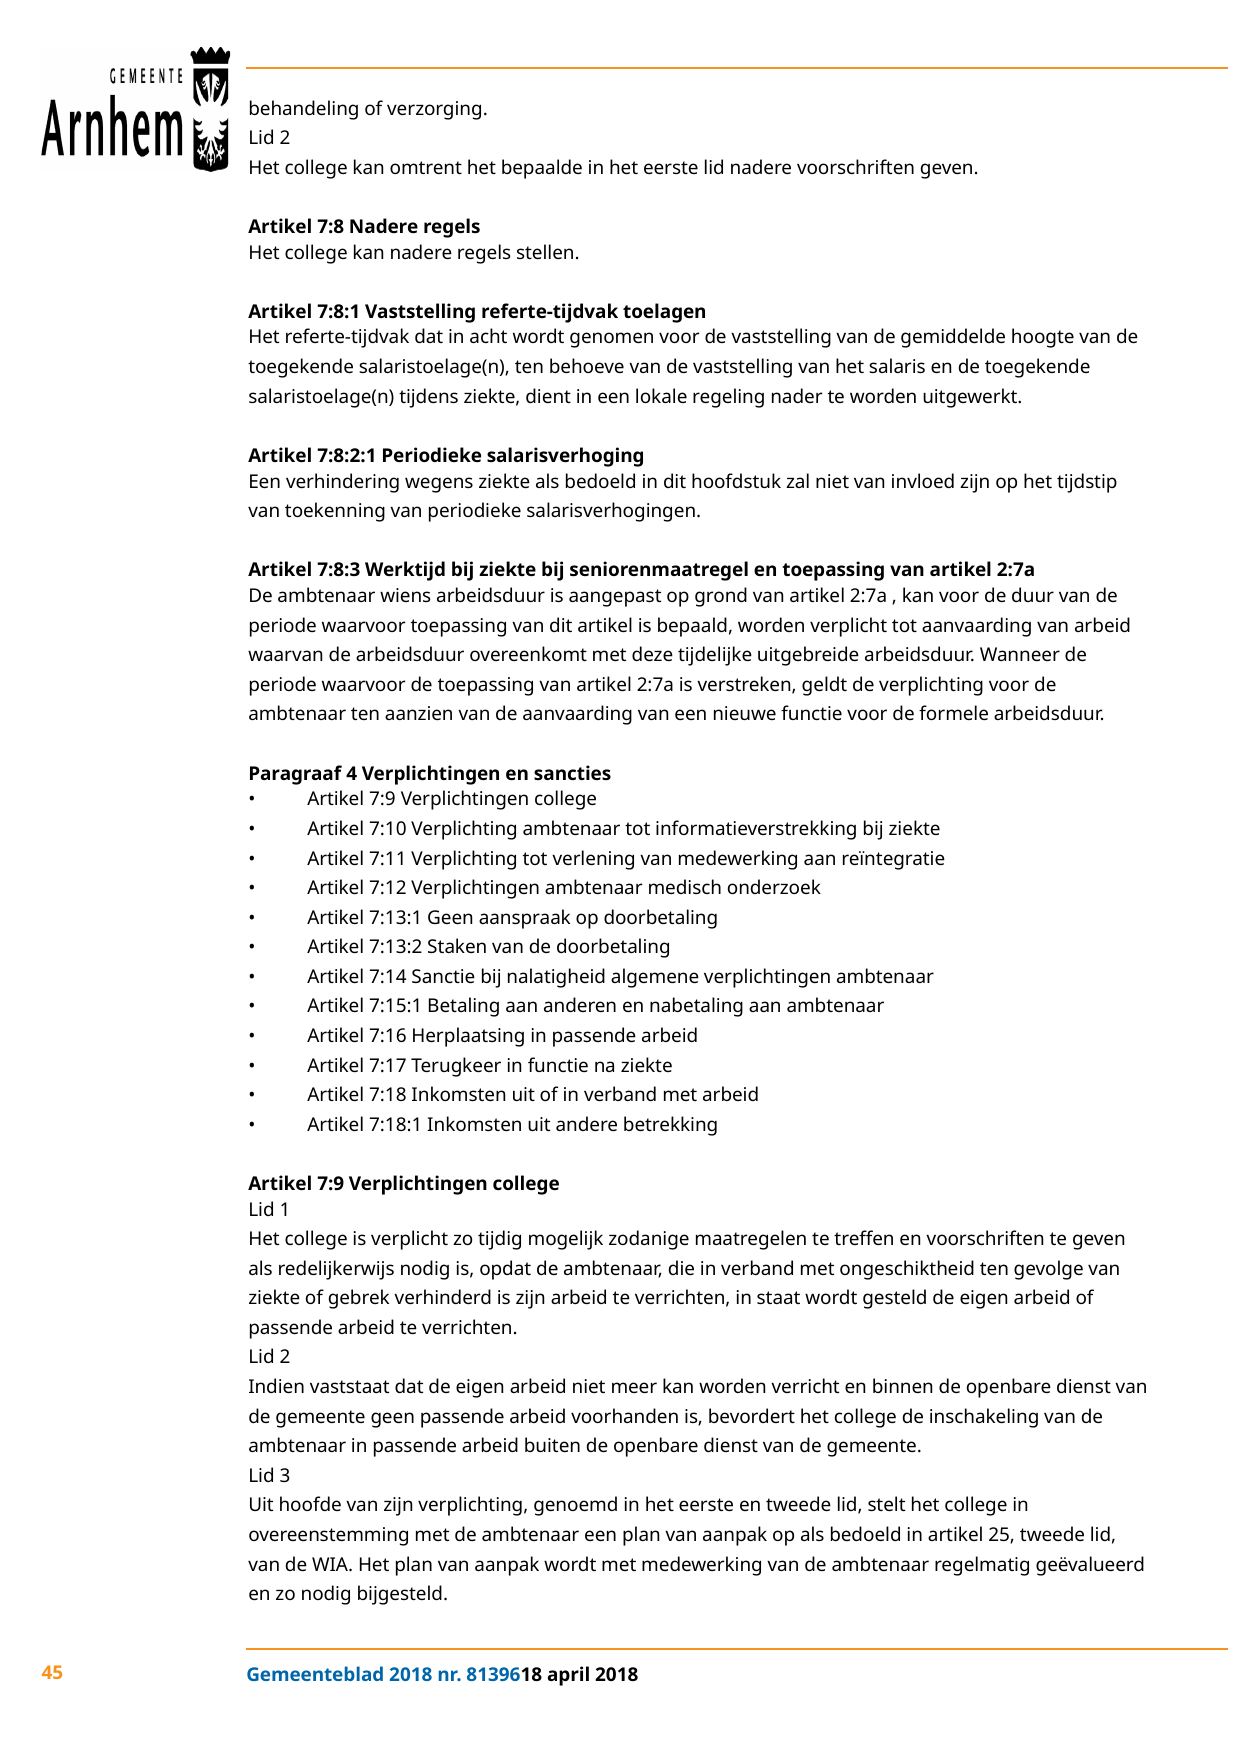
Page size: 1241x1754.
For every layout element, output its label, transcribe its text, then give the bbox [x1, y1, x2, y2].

text Artikel 7:9 Verplichtingen college [248, 1170, 1152, 1196]
list Artikel 7:10 Verplichting ambtenaar tot informatieverstrekking bij ziekte [248, 815, 1152, 841]
text behandeling of verzorging. [248, 95, 1152, 121]
text De ambtenaar wiens arbeidsduur is aangepast op grond van artikel 2:7a , kan voor de duur van de periode waarvoor toepassing van dit artikel is bepaald, worden verplicht tot aanvaarding van arbeid waarvan de arbeidsduur overeenkomt met deze tijdelijke uitgebreide arbeidsduur. Wanneer de periode waarvoor de toepassing van artikel 2:7a is verstreken, geldt de verplichting voor de ambtenaar ten aanzien van de aanvaarding van een nieuwe functie voor de formele arbeidsduur. [248, 582, 1152, 726]
list Artikel 7:13:2 Staken van de doorbetaling [248, 933, 1152, 959]
text Artikel 7:8:2:1 Periodieke salarisverhoging [248, 442, 1152, 468]
list Artikel 7:18:1 Inkomsten uit andere betrekking [248, 1111, 1152, 1137]
text Het college kan omtrent het bepaalde in het eerste lid nadere voorschriften geven. [248, 154, 1152, 180]
list Artikel 7:11 Verplichting tot verlening van medewerking aan reïntegratie [248, 845, 1152, 870]
text Een verhindering wegens ziekte als bedoeld in dit hoofdstuk zal niet van invloed zijn op het tijdstip van toekenning van periodieke salarisverhogingen. [248, 468, 1152, 523]
text Paragraaf 4 Verplichtingen en sancties [248, 760, 1152, 786]
text Lid 2 [248, 124, 1152, 150]
text Het referte-tijdvak dat in acht wordt genomen voor de vaststelling van de gemiddelde hoogte van de toegekende salaristoelage(n), ten behoeve van de vaststelling van het salaris en de toegekende salaristoelage(n) tijdens ziekte, dient in een lokale regeling nader te worden uitgewerkt. [248, 324, 1152, 409]
text Indien vaststaat dat de eigen arbeid niet meer kan worden verricht en binnen de openbare dienst van de gemeente geen passende arbeid voorhanden is, bevordert het college de inschakeling van de ambtenaar in passende arbeid buiten de openbare dienst van de gemeente. [248, 1373, 1152, 1458]
picture [41, 47, 231, 172]
text Artikel 7:8:1 Vaststelling referte-tijdvak toelagen [248, 298, 1152, 324]
text Lid 1 [248, 1196, 1152, 1222]
list Artikel 7:9 Verplichtingen college [248, 786, 1152, 811]
text Het college kan nadere regels stellen. [248, 239, 1152, 264]
text Artikel 7:8:3 Werktijd bij ziekte bij seniorenmaatregel en toepassing van artikel 2:7a [248, 557, 1152, 582]
list Artikel 7:12 Verplichtingen ambtenaar medisch onderzoek [248, 874, 1152, 900]
text Uit hoofde van zijn verplichting, genoemd in het eerste en tweede lid, stelt het college in overeenstemming met de ambtenaar een plan van aanpak op als bedoeld in artikel 25, tweede lid, van de WIA. Het plan van aanpak wordt met medewerking van de ambtenaar regelmatig geëvalueerd en zo nodig bijgesteld. [248, 1492, 1152, 1606]
text Lid 2 [248, 1344, 1152, 1369]
list Artikel 7:14 Sanctie bij nalatigheid algemene verplichtingen ambtenaar [248, 963, 1152, 989]
text Het college is verplicht zo tijdig mogelijk zodanige maatregelen te treffen en voorschriften te geven als redelijkerwijs nodig is, opdat de ambtenaar, die in verband met ongeschiktheid ten gevolge van ziekte of gebrek verhinderd is zijn arbeid te verrichten, in staat wordt gesteld de eigen arbeid of passende arbeid te verrichten. [248, 1225, 1152, 1340]
list Artikel 7:15:1 Betaling aan anderen en nabetaling aan ambtenaar [248, 993, 1152, 1018]
list Artikel 7:17 Terugkeer in functie na ziekte [248, 1052, 1152, 1077]
text Artikel 7:8 Nadere regels [248, 213, 1152, 239]
list Artikel 7:16 Herplaatsing in passende arbeid [248, 1022, 1152, 1048]
list Artikel 7:18 Inkomsten uit of in verband met arbeid [248, 1081, 1152, 1107]
text Lid 3 [248, 1462, 1152, 1488]
list Artikel 7:13:1 Geen aanspraak op doorbetaling [248, 904, 1152, 929]
